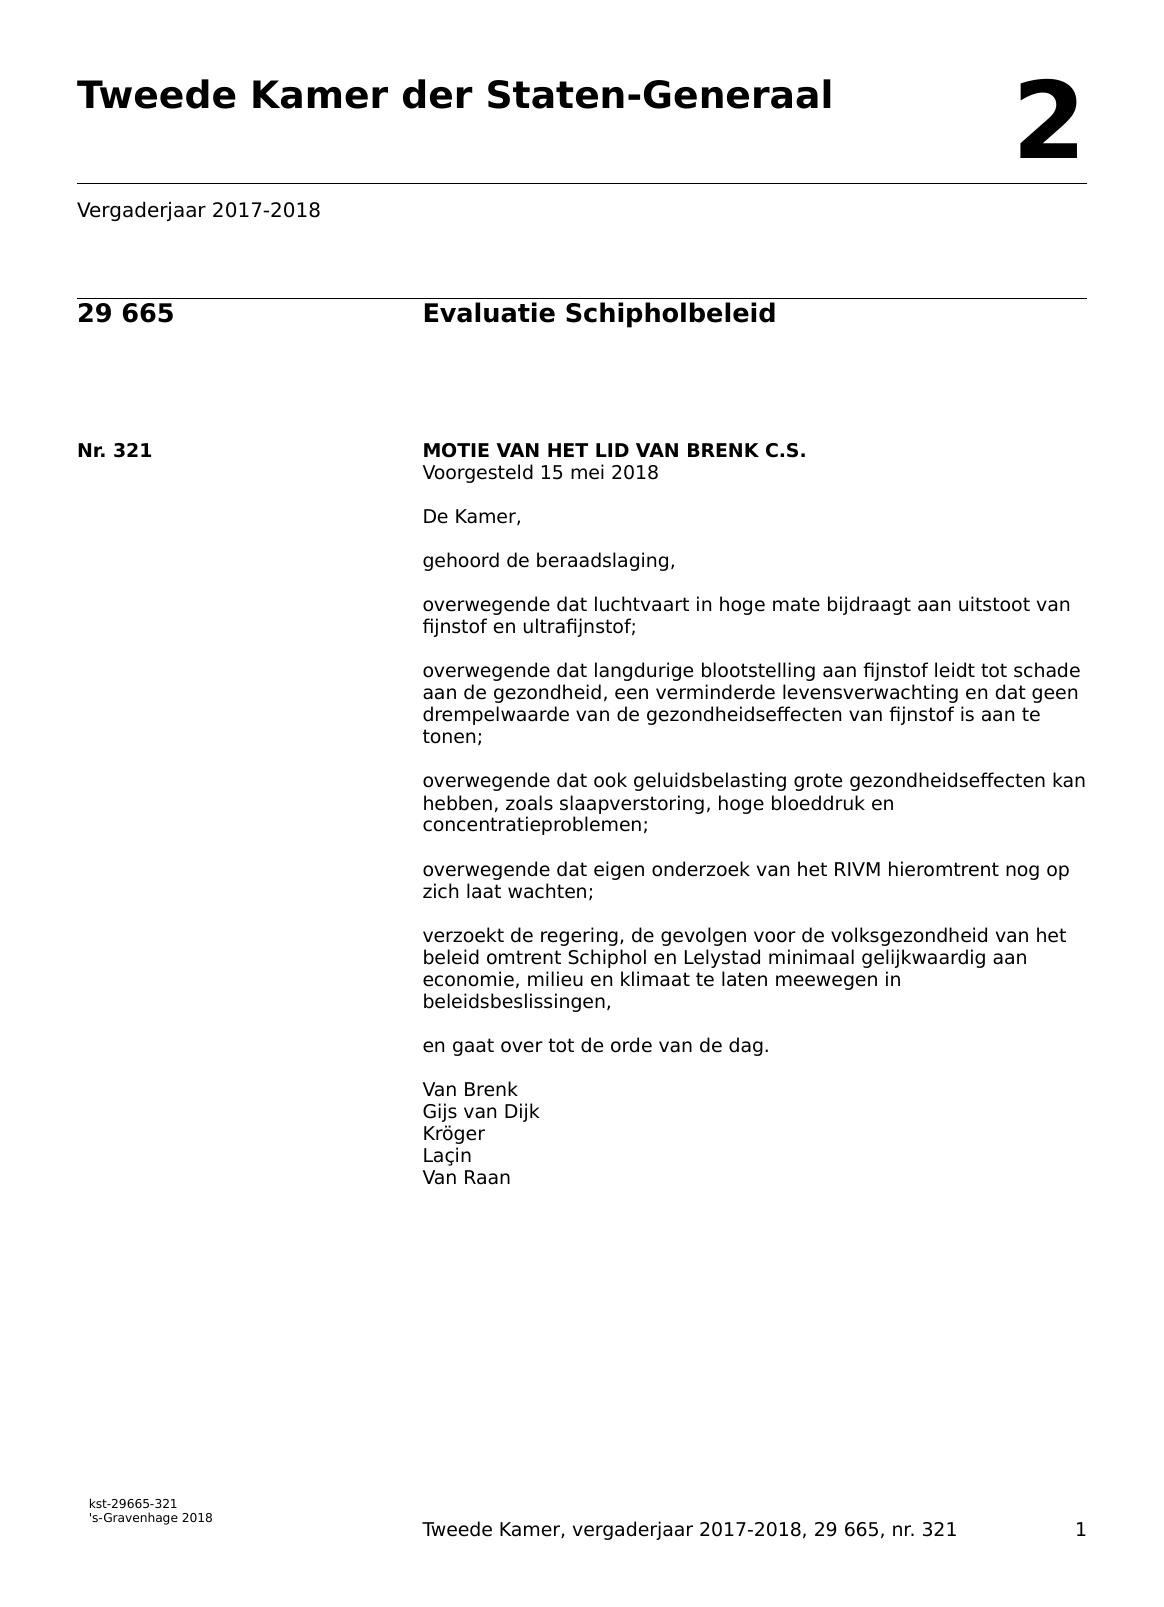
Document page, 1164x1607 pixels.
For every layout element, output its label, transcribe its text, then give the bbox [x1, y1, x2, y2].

text overwegende dat luchtvaart in hoge mate bijdraagt aan uitstoot van fijnstof en ultrafijnstof; [422, 594, 1087, 638]
text Gijs van Dijk [422, 1101, 1087, 1123]
text overwegende dat langdurige blootstelling aan fijnstof leidt tot schade aan de gezondheid, een verminderde levensverwachting en dat geen drempelwaarde van de gezondheidseffecten van fijnstof is aan te tonen; [422, 660, 1087, 748]
subtitle Nr. 321 MOTIE VAN HET LID VAN BRENK C.S. [77, 440, 1087, 462]
text Kröger [422, 1123, 1087, 1145]
table_header 2 [886, 59, 1087, 183]
text Van Raan [422, 1167, 1087, 1189]
text overwegende dat eigen onderzoek van het RIVM hieromtrent nog op zich laat wachten; [422, 858, 1087, 902]
text Laçin [422, 1145, 1087, 1167]
table_header Tweede Kamer der Staten-Generaal [77, 59, 886, 183]
text 's-Gravenhage 2018 [88, 1511, 323, 1525]
text gehoord de beraadslaging, [422, 550, 1087, 572]
text en gaat over tot de orde van de dag. [422, 1035, 1087, 1057]
table_cell Vergaderjaar 2017-2018 [77, 184, 1087, 298]
subtitle 29 665 Evaluatie Schipholbeleid [77, 299, 1087, 329]
text De Kamer, [422, 506, 1087, 528]
text Voorgesteld 15 mei 2018 [422, 462, 1087, 484]
text kst-29665-321 [88, 1497, 323, 1511]
text overwegende dat ook geluidsbelasting grote gezondheidseffecten kan hebben, zoals slaapverstoring, hoge bloeddruk en concentratieproblemen; [422, 770, 1087, 836]
text Van Brenk [422, 1079, 1087, 1101]
text verzoekt de regering, de gevolgen voor de volksgezondheid van het beleid omtrent Schiphol en Lelystad minimaal gelijkwaardig aan economie, milieu en klimaat te laten meewegen in beleidsbeslissingen, [422, 925, 1087, 1013]
